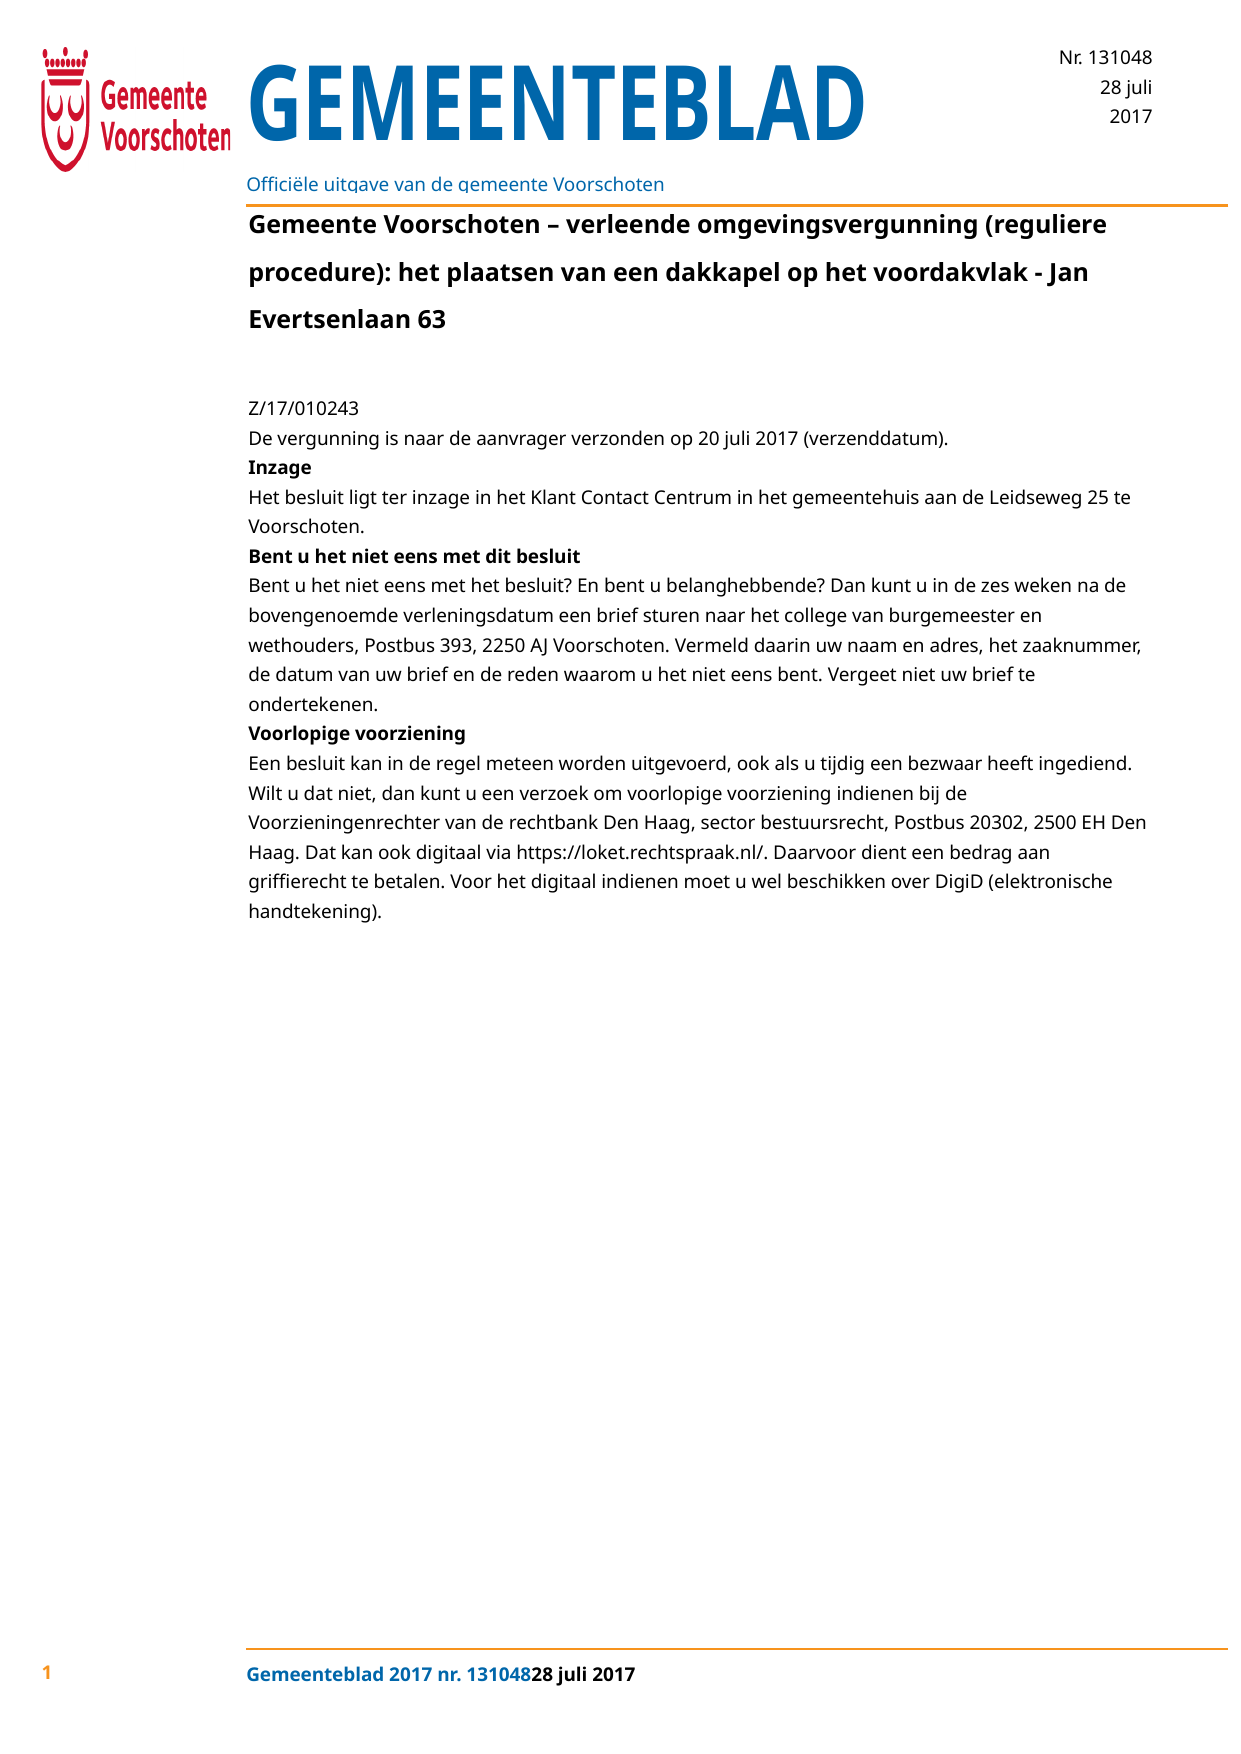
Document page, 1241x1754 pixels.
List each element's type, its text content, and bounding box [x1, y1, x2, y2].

picture [41, 47, 231, 172]
text Gemeente Voorschoten – verleende omgevingsvergunning (reguliere procedure): het plaatsen van een dakkapel op het voordakvlak - Jan Evertsenlaan 63 [248, 207, 1152, 336]
table_header Z/17/010243 De vergunning is naar de aanvrager verzonden op 20 juli 2017 (verzenddatum). Inzage Het besluit ligt ter inzage in het Klant Contact Centrum in het gemeentehuis aan de Leidseweg 25 te Voorschoten. Bent u het niet eens met dit besluit Bent u het niet eens met het besluit? En bent u belanghebbende? Dan kunt u in de zes weken na de bovengenoemde verleningsdatum een brief sturen naar het college van burgemeester en wethouders, Postbus 393, 2250 AJ Voorschoten. Vermeld daarin uw naam en adres, het zaaknummer, de datum van uw brief en de reden waarom u het niet eens bent. Vergeet niet uw brief te ondertekenen. Voorlopige voorziening Een besluit kan in de regel meteen worden uitgevoerd, ook als u tijdig een bezwaar heeft ingediend. Wilt u dat niet, dan kunt u een verzoek om voorlopige voorziening indienen bij de Voorzieningenrechter van de rechtbank Den Haag, sector bestuursrecht, Postbus 20302, 2500 EH Den Haag. Dat kan ook digitaal via https://loket.rechtspraak.nl/. Daarvoor dient een bedrag aan griffierecht te betalen. Voor het digitaal indienen moet u wel beschikken over DigiD (elektronische handtekening). [248, 395, 1152, 924]
